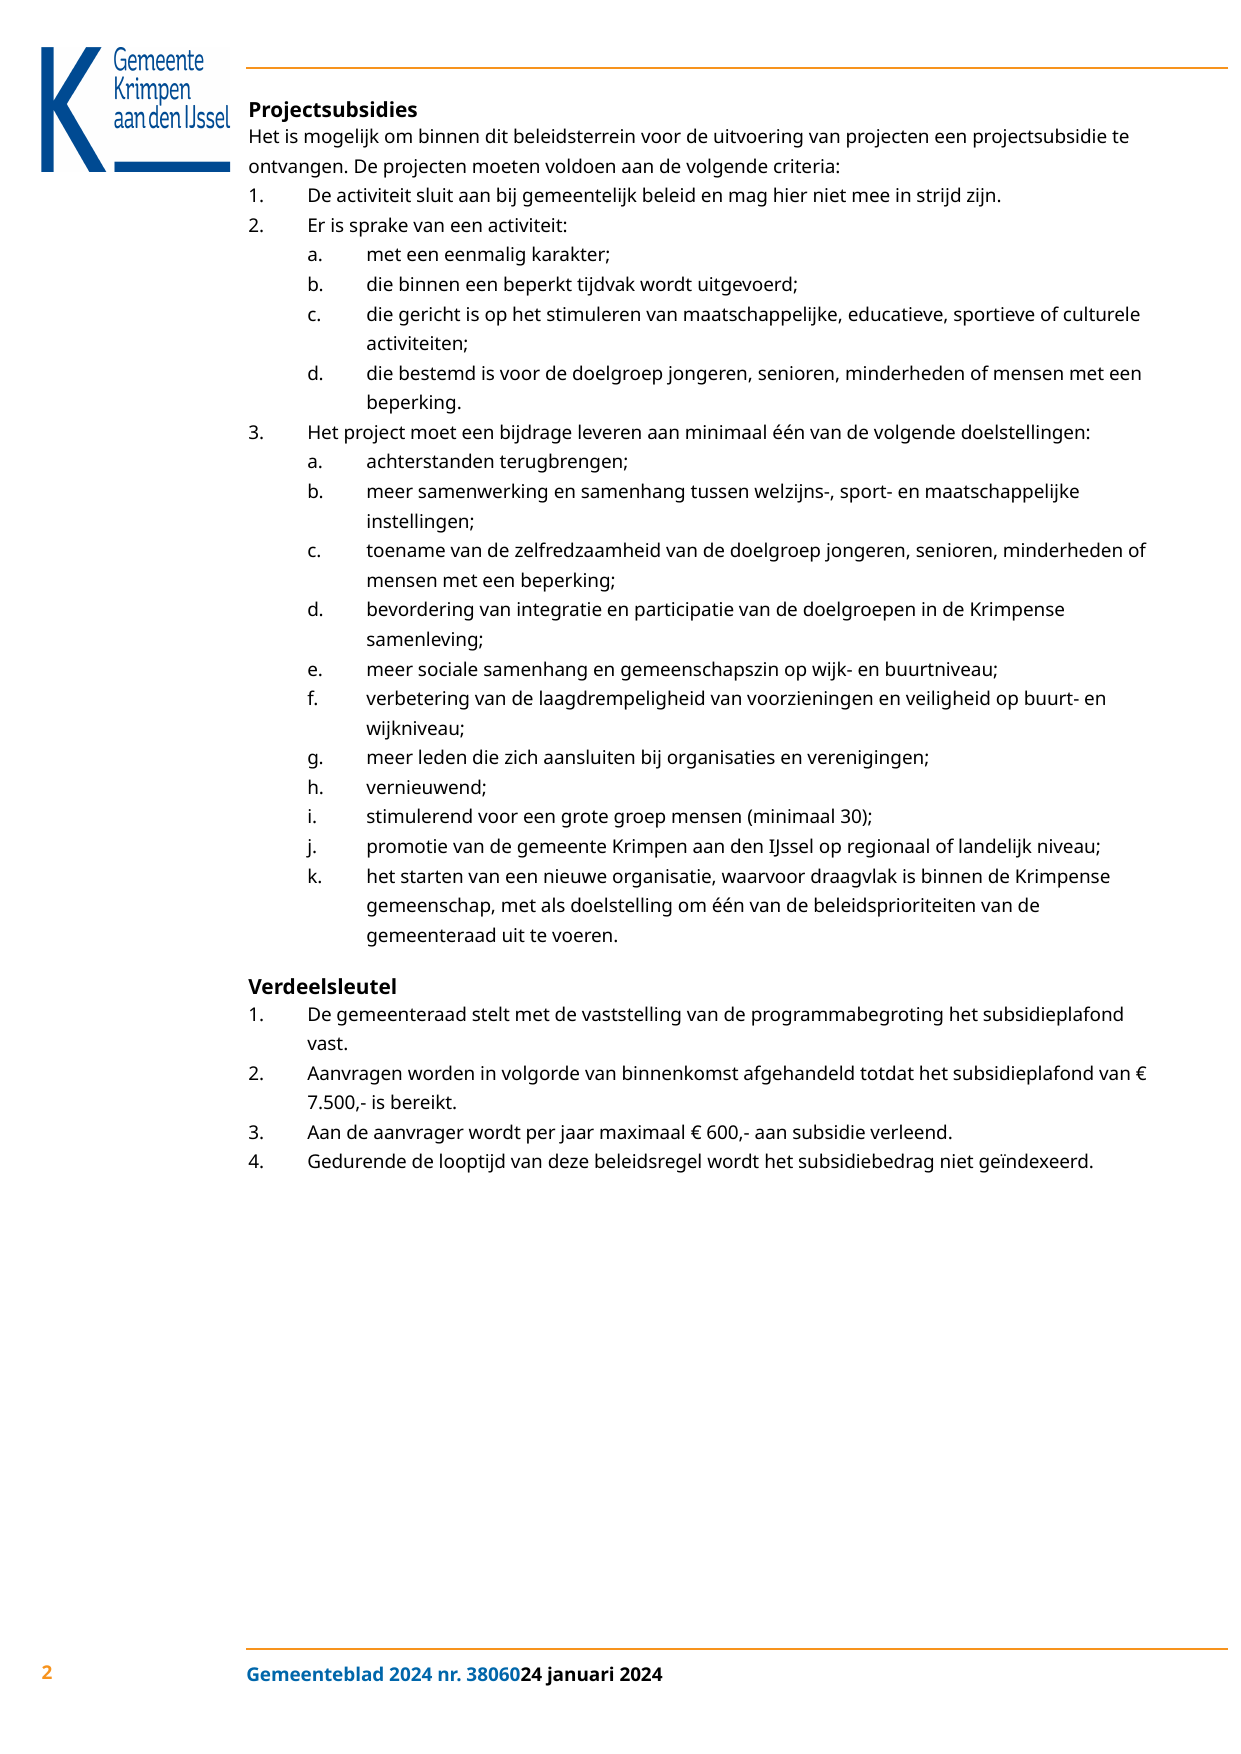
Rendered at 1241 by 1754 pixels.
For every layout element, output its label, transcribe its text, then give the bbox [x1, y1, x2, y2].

list verbetering van de laagdrempeligheid van voorzieningen en veiligheid op buurt- en wijkniveau; [307, 685, 1152, 741]
text Projectsubsidies [248, 95, 1152, 123]
list met een eenmalig karakter; [307, 242, 1152, 267]
list De gemeenteraad stelt met de vaststelling van de programmabegroting het subsidieplafond vast. [248, 1001, 1152, 1056]
list meer leden die zich aansluiten bij organisaties en verenigingen; [307, 744, 1152, 770]
list Het project moet een bijdrage leveren aan minimaal één van de volgende doelstellingen: [248, 419, 1152, 445]
list Aan de aanvrager wordt per jaar maximaal € 600,- aan subsidie verleend. [248, 1119, 1152, 1145]
list bevordering van integratie en participatie van de doelgroepen in de Krimpense samenleving; [307, 597, 1152, 652]
list die bestemd is voor de doelgroep jongeren, senioren, minderheden of mensen met een beperking. [307, 360, 1152, 415]
list het starten van een nieuwe organisatie, waarvoor draagvlak is binnen de Krimpense gemeenschap, met als doelstelling om één van de beleidsprioriteiten van de gemeenteraad uit te voeren. [307, 863, 1152, 948]
list meer sociale samenhang en gemeenschapszin op wijk- en buurtniveau; [307, 656, 1152, 681]
list stimulerend voor een grote groep mensen (minimaal 30); [307, 804, 1152, 829]
list De activiteit sluit aan bij gemeentelijk beleid en mag hier niet mee in strijd zijn. [248, 182, 1152, 208]
text Het is mogelijk om binnen dit beleidsterrein voor de uitvoering van projecten een projectsubsidie te ontvangen. De projecten moeten voldoen aan de volgende criteria: [248, 123, 1152, 178]
list promotie van de gemeente Krimpen aan den IJssel op regionaal of landelijk niveau; [307, 833, 1152, 859]
picture [41, 47, 231, 172]
list toename van de zelfredzaamheid van de doelgroep jongeren, senioren, minderheden of mensen met een beperking; [307, 537, 1152, 593]
list Gedurende de looptijd van deze beleidsregel wordt het subsidiebedrag niet geïndexeerd. [248, 1149, 1152, 1174]
list Aanvragen worden in volgorde van binnenkomst afgehandeld totdat het subsidieplafond van € 7.500,- is bereikt. [248, 1060, 1152, 1115]
list Er is sprake van een activiteit: [248, 212, 1152, 238]
list die binnen een beperkt tijdvak wordt uitgevoerd; [307, 271, 1152, 297]
list die gericht is op het stimuleren van maatschappelijke, educatieve, sportieve of culturele activiteiten; [307, 301, 1152, 356]
list meer samenwerking en samenhang tussen welzijns-, sport- en maatschappelijke instellingen; [307, 478, 1152, 533]
text Verdeelsleutel [248, 972, 1152, 1001]
list achterstanden terugbrengen; [307, 449, 1152, 474]
list vernieuwend; [307, 774, 1152, 800]
